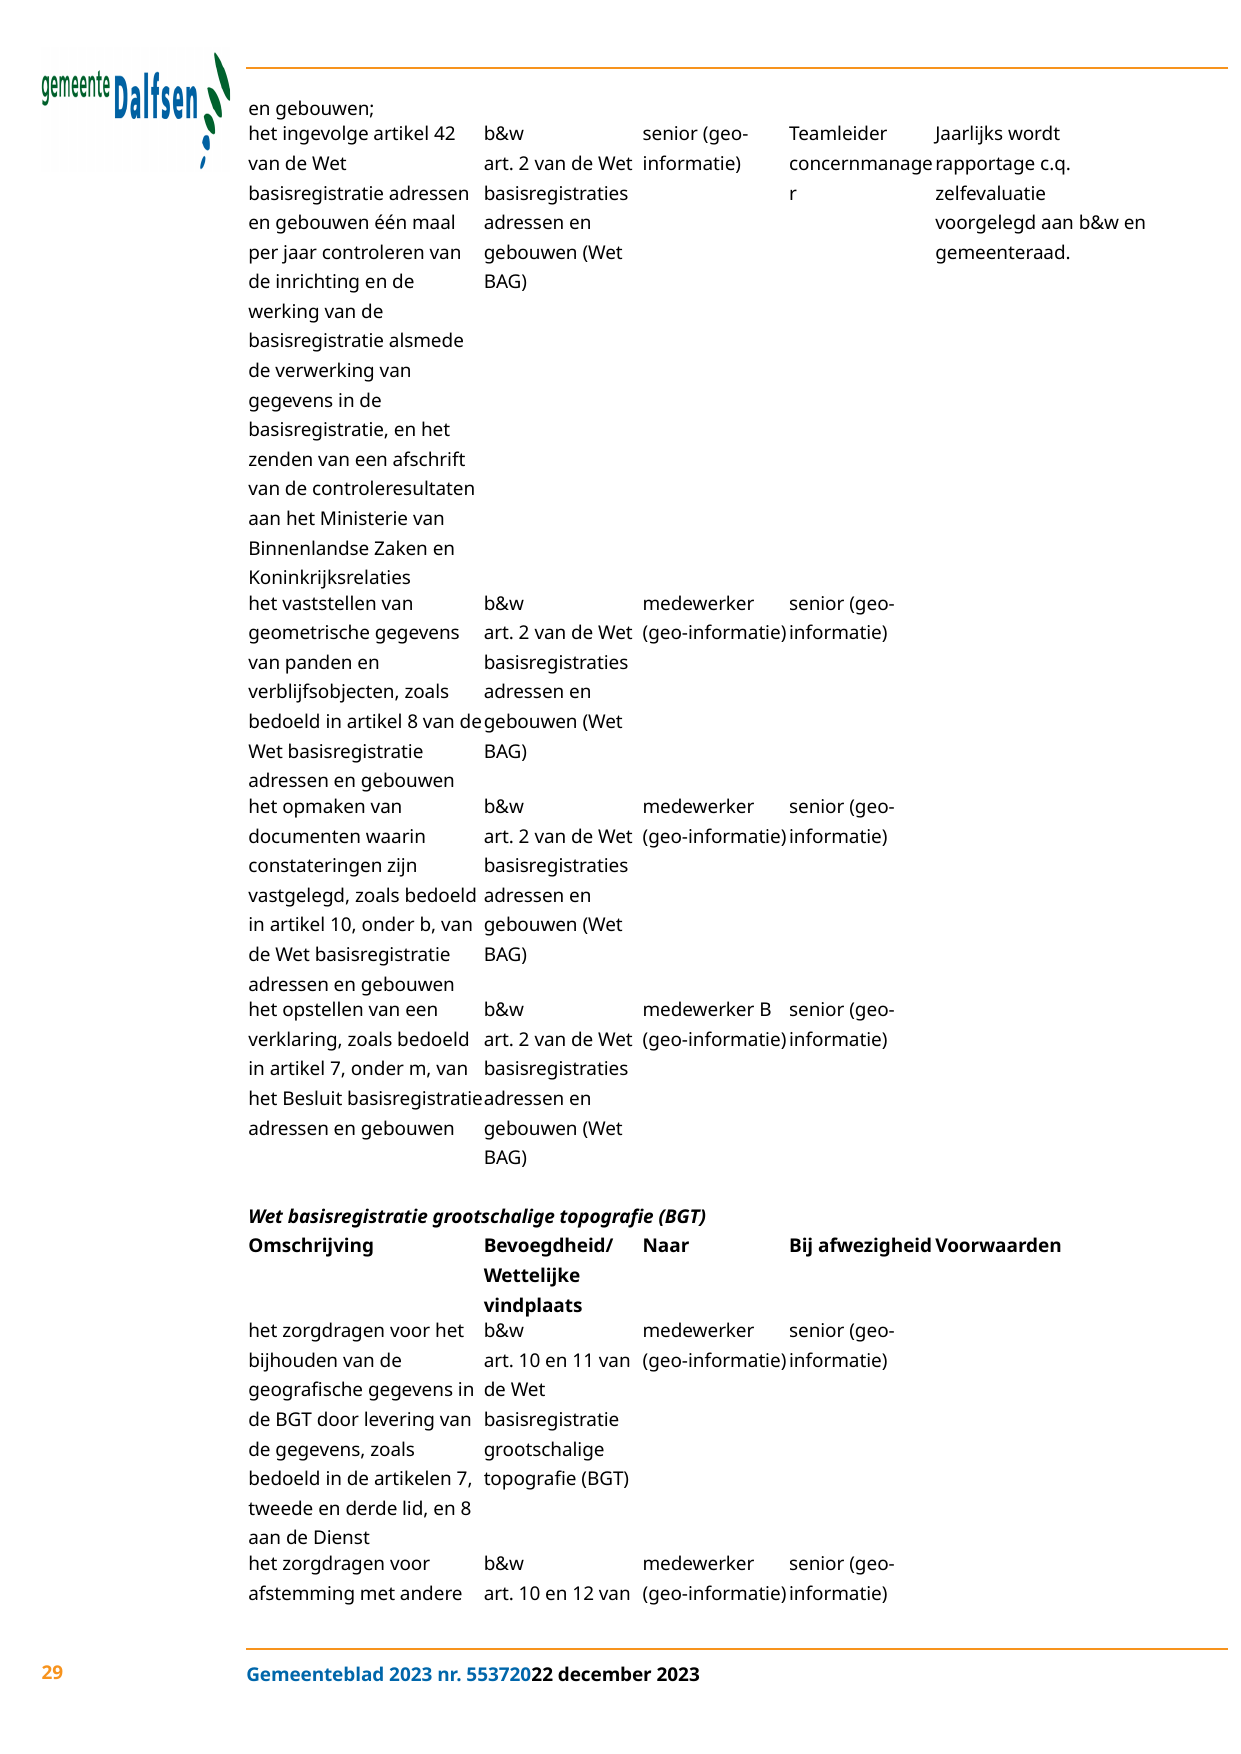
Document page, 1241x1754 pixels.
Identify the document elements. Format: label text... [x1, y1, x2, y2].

table_cell senior (geo-informatie) [789, 793, 935, 996]
table_cell [935, 996, 1152, 1170]
table_header Omschrijving [248, 1233, 483, 1317]
table_cell [789, 95, 935, 121]
table_cell b&w art. 2 van de Wet basisregistraties adressen en gebouwen (Wet BAG) [484, 793, 642, 996]
picture [41, 47, 231, 172]
table_cell [935, 1318, 1152, 1550]
table_cell het opmaken van documenten waarin constateringen zijn vastgelegd, zoals bedoeld in artikel 10, onder b, van de Wet basisregistratie adressen en gebouwen [248, 793, 483, 996]
table_cell [643, 95, 789, 121]
table_cell medewerker (geo-informatie) [643, 793, 789, 996]
table_cell b&w art. 10 en 12 van [484, 1550, 642, 1606]
table_cell [935, 1550, 1152, 1606]
table_cell [935, 793, 1152, 996]
table_header Naar [643, 1233, 789, 1317]
table_cell medewerker (geo-informatie) [643, 590, 789, 793]
table_cell b&w art. 2 van de Wet basisregistraties adressen en gebouwen (Wet BAG) [484, 590, 642, 793]
table_cell senior (geo-informatie) [789, 590, 935, 793]
table_cell het opstellen van een verklaring, zoals bedoeld in artikel 7, onder m, van het Besluit basisregistratie adressen en gebouwen [248, 996, 483, 1170]
table_cell medewerker B (geo-informatie) [643, 996, 789, 1170]
table_header Voorwaarden [935, 1233, 1152, 1317]
table_cell het vaststellen van geometrische gegevens van panden en verblijfsobjecten, zoals bedoeld in artikel 8 van de Wet basisregistratie adressen en gebouwen [248, 590, 483, 793]
table_cell b&w art. 2 van de Wet basisregistraties adressen en gebouwen (Wet BAG) [484, 121, 642, 590]
table_cell en gebouwen; [248, 95, 483, 121]
table_cell [935, 95, 1152, 121]
table_cell b&w art. 2 van de Wet basisregistraties adressen en gebouwen (Wet BAG) [484, 996, 642, 1170]
table_cell senior (geo-informatie) [643, 121, 789, 590]
table_cell [484, 95, 642, 121]
text Wet basisregistratie grootschalige topografie (BGT) [248, 1203, 1152, 1229]
table_cell het ingevolge artikel 42 van de Wet basisregistratie adressen en gebouwen één maal per jaar controleren van de inrichting en de werking van de basisregistratie alsmede de verwerking van gegevens in de basisregistratie, en het zenden van een afschrift van de controleresultaten aan het Ministerie van Binnenlandse Zaken en Koninkrijksrelaties [248, 121, 483, 590]
table_cell medewerker (geo-informatie) [643, 1550, 789, 1606]
table_header Bevoegdheid/Wettelijke vindplaats [484, 1233, 642, 1317]
table_cell senior (geo-informatie) [789, 996, 935, 1170]
table_cell medewerker (geo-informatie) [643, 1318, 789, 1550]
table_cell Teamleider concernmanager [789, 121, 935, 590]
table_cell [935, 590, 1152, 793]
table_cell b&w art. 10 en 11 van de Wet basisregistratie grootschalige topografie (BGT) [484, 1318, 642, 1550]
table_cell senior (geo-informatie) [789, 1550, 935, 1606]
table_cell het zorgdragen voor het bijhouden van de geografische gegevens in de BGT door levering van de gegevens, zoals bedoeld in de artikelen 7, tweede en derde lid, en 8 aan de Dienst [248, 1318, 483, 1550]
table_cell het zorgdragen voor afstemming met andere [248, 1550, 483, 1606]
table_cell Jaarlijks wordt rapportage c.q. zelfevaluatie voorgelegd aan b&w en gemeenteraad. [935, 121, 1152, 590]
table_cell senior (geo-informatie) [789, 1318, 935, 1550]
table_header Bij afwezigheid [789, 1233, 935, 1317]
